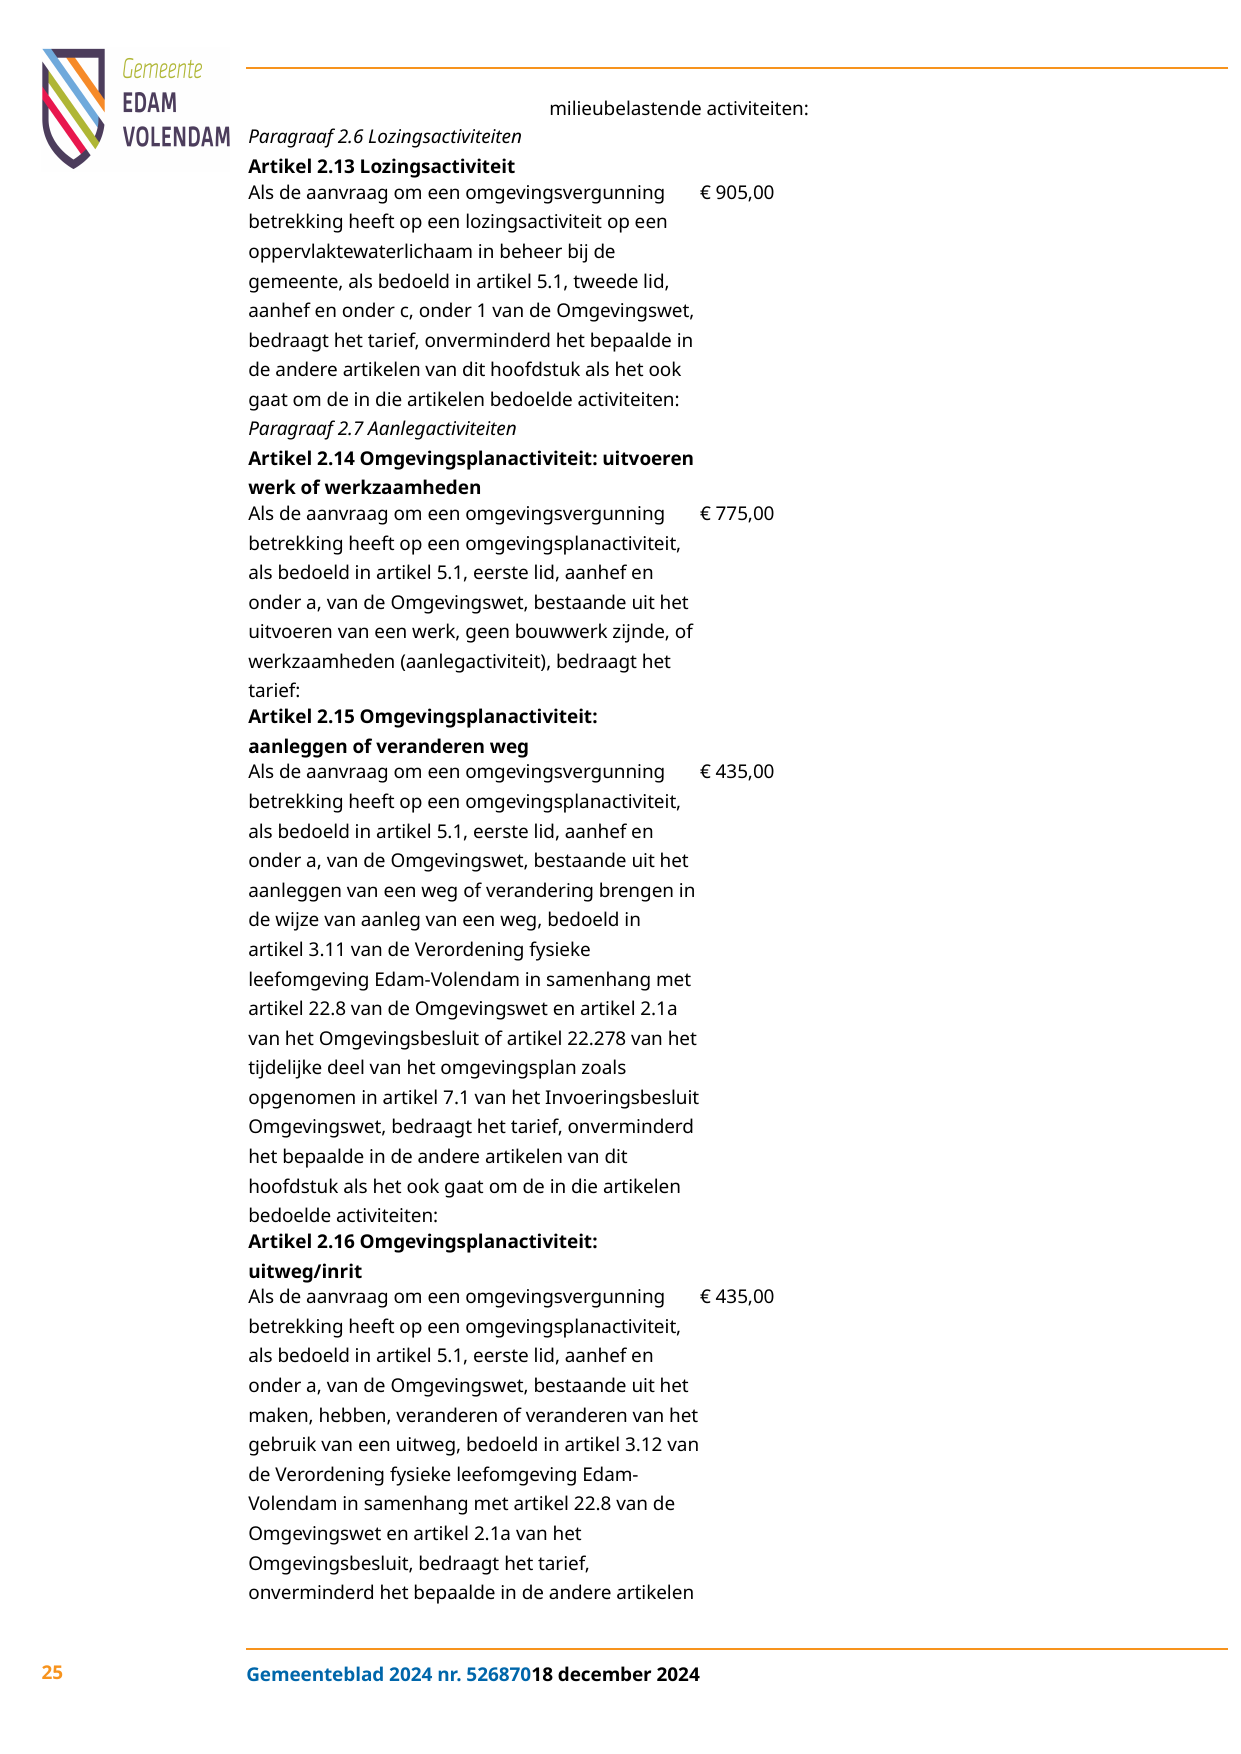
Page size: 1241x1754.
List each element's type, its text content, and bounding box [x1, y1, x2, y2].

table_cell € 905,00 [700, 179, 1152, 412]
table_header Artikel 2.13 Lozingsactiviteit [248, 154, 700, 179]
table_cell Als de aanvraag om een omgevingsvergunning betrekking heeft op een omgevingsplanactiviteit, als bedoeld in artikel 5.1, eerste lid, aanhef en onder a, van de Omgevingswet, bestaande uit het maken, hebben, veranderen of veranderen van het gebruik van een uitweg, bedoeld in artikel 3.12 van de Verordening fysieke leefomgeving Edam-Volendam in samenhang met artikel 22.8 van de Omgevingswet en artikel 2.1a van het Omgevingsbesluit, bedraagt het tarief, onverminderd het bepaalde in de andere artikelen [248, 1284, 700, 1605]
table_header Artikel 2.14 Omgevingsplanactiviteit: uitvoeren werk of werkzaamheden [248, 445, 700, 500]
table_cell [700, 1228, 1152, 1283]
table_cell € 435,00 [700, 1284, 1152, 1605]
table_cell [248, 95, 549, 121]
table_cell milieubelastende activiteiten: [549, 95, 850, 121]
table_cell € 435,00 [700, 759, 1152, 1228]
table_cell Als de aanvraag om een omgevingsvergunning betrekking heeft op een lozingsactiviteit op een oppervlaktewaterlichaam in beheer bij de gemeente, als bedoeld in artikel 5.1, tweede lid, aanhef en onder c, onder 1 van de Omgevingswet, bedraagt het tarief, onverminderd het bepaalde in de andere artikelen van dit hoofdstuk als het ook gaat om de in die artikelen bedoelde activiteiten: [248, 179, 700, 412]
picture [41, 47, 231, 172]
text Paragraaf 2.7 Aanlegactiviteiten [248, 415, 1152, 441]
text Paragraaf 2.6 Lozingsactiviteiten [248, 124, 1152, 149]
table_header [700, 154, 1152, 179]
table_cell € 775,00 [700, 500, 1152, 703]
table_cell [850, 95, 1152, 121]
table_cell Artikel 2.16 Omgevingsplanactiviteit: uitweg/inrit [248, 1228, 700, 1283]
table_cell Artikel 2.15 Omgevingsplanactiviteit: aanleggen of veranderen weg [248, 704, 700, 759]
table_cell Als de aanvraag om een omgevingsvergunning betrekking heeft op een omgevingsplanactiviteit, als bedoeld in artikel 5.1, eerste lid, aanhef en onder a, van de Omgevingswet, bestaande uit het aanleggen van een weg of verandering brengen in de wijze van aanleg van een weg, bedoeld in artikel 3.11 van de Verordening fysieke leefomgeving Edam-Volendam in samenhang met artikel 22.8 van de Omgevingswet en artikel 2.1a van het Omgevingsbesluit of artikel 22.278 van het tijdelijke deel van het omgevingsplan zoals opgenomen in artikel 7.1 van het Invoeringsbesluit Omgevingswet, bedraagt het tarief, onverminderd het bepaalde in de andere artikelen van dit hoofdstuk als het ook gaat om de in die artikelen bedoelde activiteiten: [248, 759, 700, 1228]
table_cell Als de aanvraag om een omgevingsvergunning betrekking heeft op een omgevingsplanactiviteit, als bedoeld in artikel 5.1, eerste lid, aanhef en onder a, van de Omgevingswet, bestaande uit het uitvoeren van een werk, geen bouwwerk zijnde, of werkzaamheden (aanlegactiviteit), bedraagt het tarief: [248, 500, 700, 703]
table_cell [700, 704, 1152, 759]
table_header [700, 445, 1152, 500]
